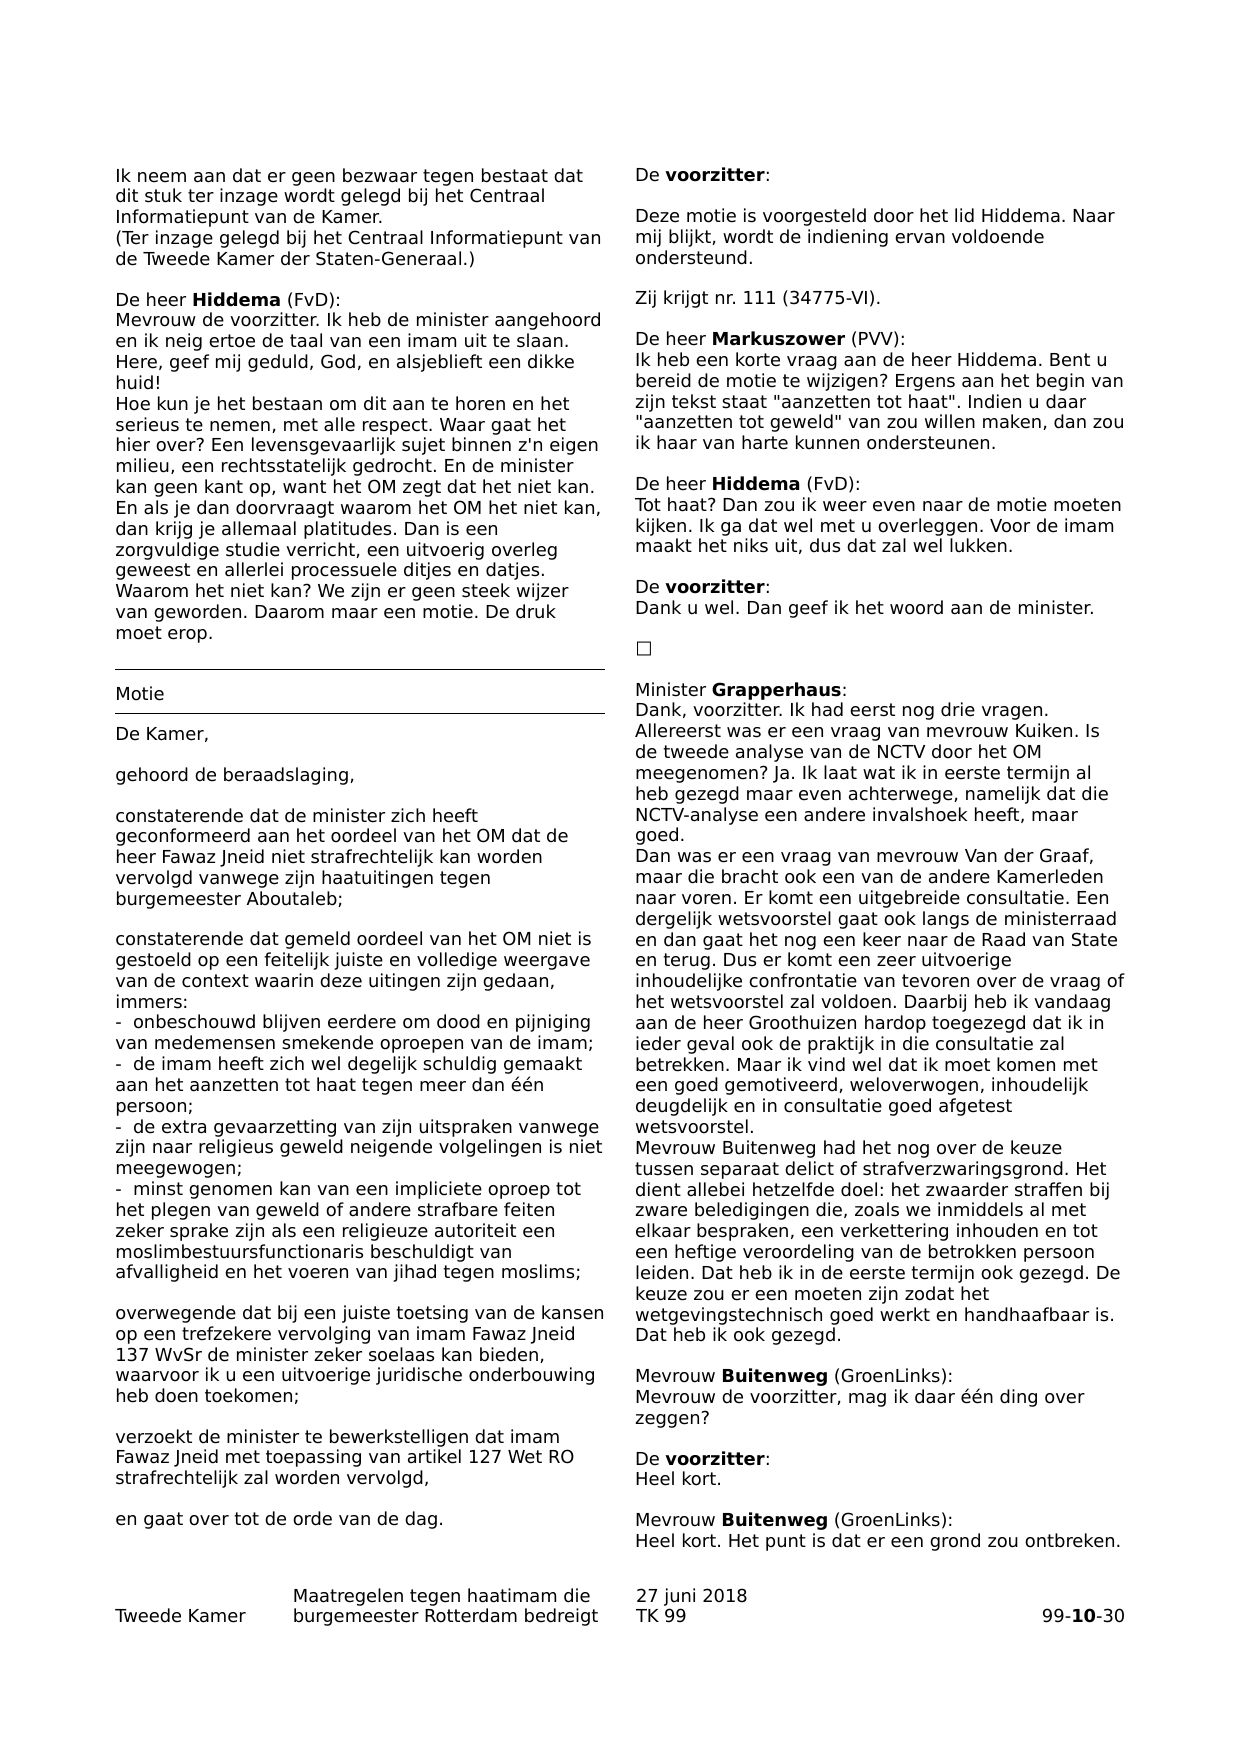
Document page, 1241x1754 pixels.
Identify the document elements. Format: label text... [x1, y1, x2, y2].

text verzoekt de minister te bewerkstelligen dat imam Fawaz Jneid met toepassing van artikel 127 Wet RO strafrechtelijk zal worden vervolgd, [115, 1427, 605, 1489]
text Mevrouw Buitenweg had het nog over de keuze tussen separaat delict of strafverzwaringsgrond. Het dient allebei hetzelfde doel: het zwaarder straffen bij zware beledigingen die, zoals we inmiddels al met elkaar bespraken, een verkettering inhouden en tot een heftige veroordeling van de betrokken persoon leiden. Dat heb ik in de eerste termijn ook gezegd. De keuze zou er een moeten zijn zodat het wetgevingstechnisch goed werkt en handhaafbaar is. Dat heb ik ook gezegd. [635, 1138, 1125, 1346]
text Dank, voorzitter. Ik had eerst nog drie vragen. Allereerst was er een vraag van mevrouw Kuiken. Is de tweede analyse van de NCTV door het OM meegenomen? Ja. Ik laat wat ik in eerste termijn al heb gezegd maar even achterwege, namelijk dat die NCTV-analyse een andere invalshoek heeft, maar goed. [635, 700, 1125, 846]
text Dank u wel. Dan geef ik het woord aan de minister. [635, 598, 1125, 619]
text Ik neem aan dat er geen bezwaar tegen bestaat dat dit stuk ter inzage wordt gelegd bij het Centraal Informatiepunt van de Kamer. [115, 165, 605, 228]
text en gaat over tot de orde van de dag. [115, 1509, 605, 1529]
text Hoe kun je het bestaan om dit aan te horen en het serieus te nemen, met alle respect. Waar gaat het hier over? Een levensgevaarlijk sujet binnen z'n eigen milieu, een rechtsstatelijk gedrocht. En de minister kan geen kant op, want het OM zegt dat het niet kan. En als je dan doorvraagt waarom het OM het niet kan, dan krijg je allemaal platitudes. Dan is een zorgvuldige studie verricht, een uitvoerig overleg geweest en allerlei processuele ditjes en datjes. Waarom het niet kan? We zijn er geen steek wijzer van geworden. Daarom maar een motie. De druk moet erop. [115, 393, 605, 643]
text De heer Hiddema (FvD): [635, 474, 1125, 494]
list minst genomen kan van een impliciete oproep tot het plegen van geweld of andere strafbare feiten zeker sprake zijn als een religieuze autoriteit een moslimbestuursfunctionaris beschuldigt van afvalligheid en het voeren van jihad tegen moslims; [115, 1179, 605, 1283]
text Dan was er een vraag van mevrouw Van der Graaf, maar die bracht ook een van de andere Kamerleden naar voren. Er komt een uitgebreide consultatie. Een dergelijk wetsvoorstel gaat ook langs de ministerraad en dan gaat het nog een keer naar de Raad van State en terug. Dus er komt een zeer uitvoerige inhoudelijke confrontatie van tevoren over de vraag of het wetsvoorstel zal voldoen. Daarbij heb ik vandaag aan de heer Groothuizen hardop toegezegd dat ik in ieder geval ook de praktijk in die consultatie zal betrekken. Maar ik vind wel dat ik moet komen met een goed gemotiveerd, weloverwogen, inhoudelijk deugdelijk en in consultatie goed afgetest wetsvoorstel. [635, 846, 1125, 1138]
list onbeschouwd blijven eerdere om dood en pijniging van medemensen smekende oproepen van de imam; [115, 1012, 605, 1054]
text Heel kort. [635, 1469, 1125, 1490]
text Tot haat? Dan zou ik weer even naar de motie moeten kijken. Ik ga dat wel met u overleggen. Voor de imam maakt het niks uit, dus dat zal wel lukken. [635, 494, 1125, 557]
text Mevrouw de voorzitter. Ik heb de minister aangehoord en ik neig ertoe de taal van een imam uit te slaan. Here, geef mij geduld, God, en alsjeblieft een dikke huid! [115, 310, 605, 393]
text De Kamer, [115, 724, 605, 745]
text overwegende dat bij een juiste toetsing van de kansen op een trefzekere vervolging van imam Fawaz Jneid 137 WvSr de minister zeker soelaas kan bieden, waarvoor ik u een uitvoerige juridische onderbouwing heb doen toekomen; [115, 1303, 605, 1407]
text Zij krijgt nr. 111 (34775-VI). [635, 288, 1125, 309]
text De heer Hiddema (FvD): [115, 289, 605, 310]
text Minister Grapperhaus: [635, 679, 1125, 700]
text Mevrouw Buitenweg (GroenLinks): [635, 1366, 1125, 1387]
text Mevrouw Buitenweg (GroenLinks): [635, 1510, 1125, 1531]
text gehoord de beraadslaging, [115, 765, 605, 786]
text De voorzitter: [635, 165, 1125, 186]
text constaterende dat de minister zich heeft geconformeerd aan het oordeel van het OM dat de heer Fawaz Jneid niet strafrechtelijk kan worden vervolgd vanwege zijn haatuitingen tegen burgemeester Aboutaleb; [115, 806, 605, 909]
text Deze motie is voorgesteld door het lid Hiddema. Naar mij blijkt, wordt de indiening ervan voldoende ondersteund. [635, 206, 1125, 268]
text ⬜ [635, 639, 1125, 659]
text Motie [115, 683, 605, 704]
text Ik heb een korte vraag aan de heer Hiddema. Bent u bereid de motie te wijzigen? Ergens aan het begin van zijn tekst staat "aanzetten tot haat". Indien u daar "aanzetten tot geweld" van zou willen maken, dan zou ik haar van harte kunnen ondersteunen. [635, 350, 1125, 454]
text De voorzitter: [635, 1448, 1125, 1469]
text (Ter inzage gelegd bij het Centraal Informatiepunt van de Tweede Kamer der Staten-Generaal.) [115, 228, 605, 269]
list de imam heeft zich wel degelijk schuldig gemaakt aan het aanzetten tot haat tegen meer dan één persoon; [115, 1054, 605, 1116]
text constaterende dat gemeld oordeel van het OM niet is gestoeld op een feitelijk juiste en volledige weergave van de context waarin deze uitingen zijn gedaan, immers: [115, 929, 605, 1012]
list de extra gevaarzetting van zijn uitspraken vanwege zijn naar religieus geweld neigende volgelingen is niet meegewogen; [115, 1116, 605, 1179]
text De voorzitter: [635, 577, 1125, 598]
text De heer Markuszower (PVV): [635, 329, 1125, 350]
text Heel kort. Het punt is dat er een grond zou ontbreken. [635, 1531, 1125, 1551]
text Mevrouw de voorzitter, mag ik daar één ding over zeggen? [635, 1387, 1125, 1428]
